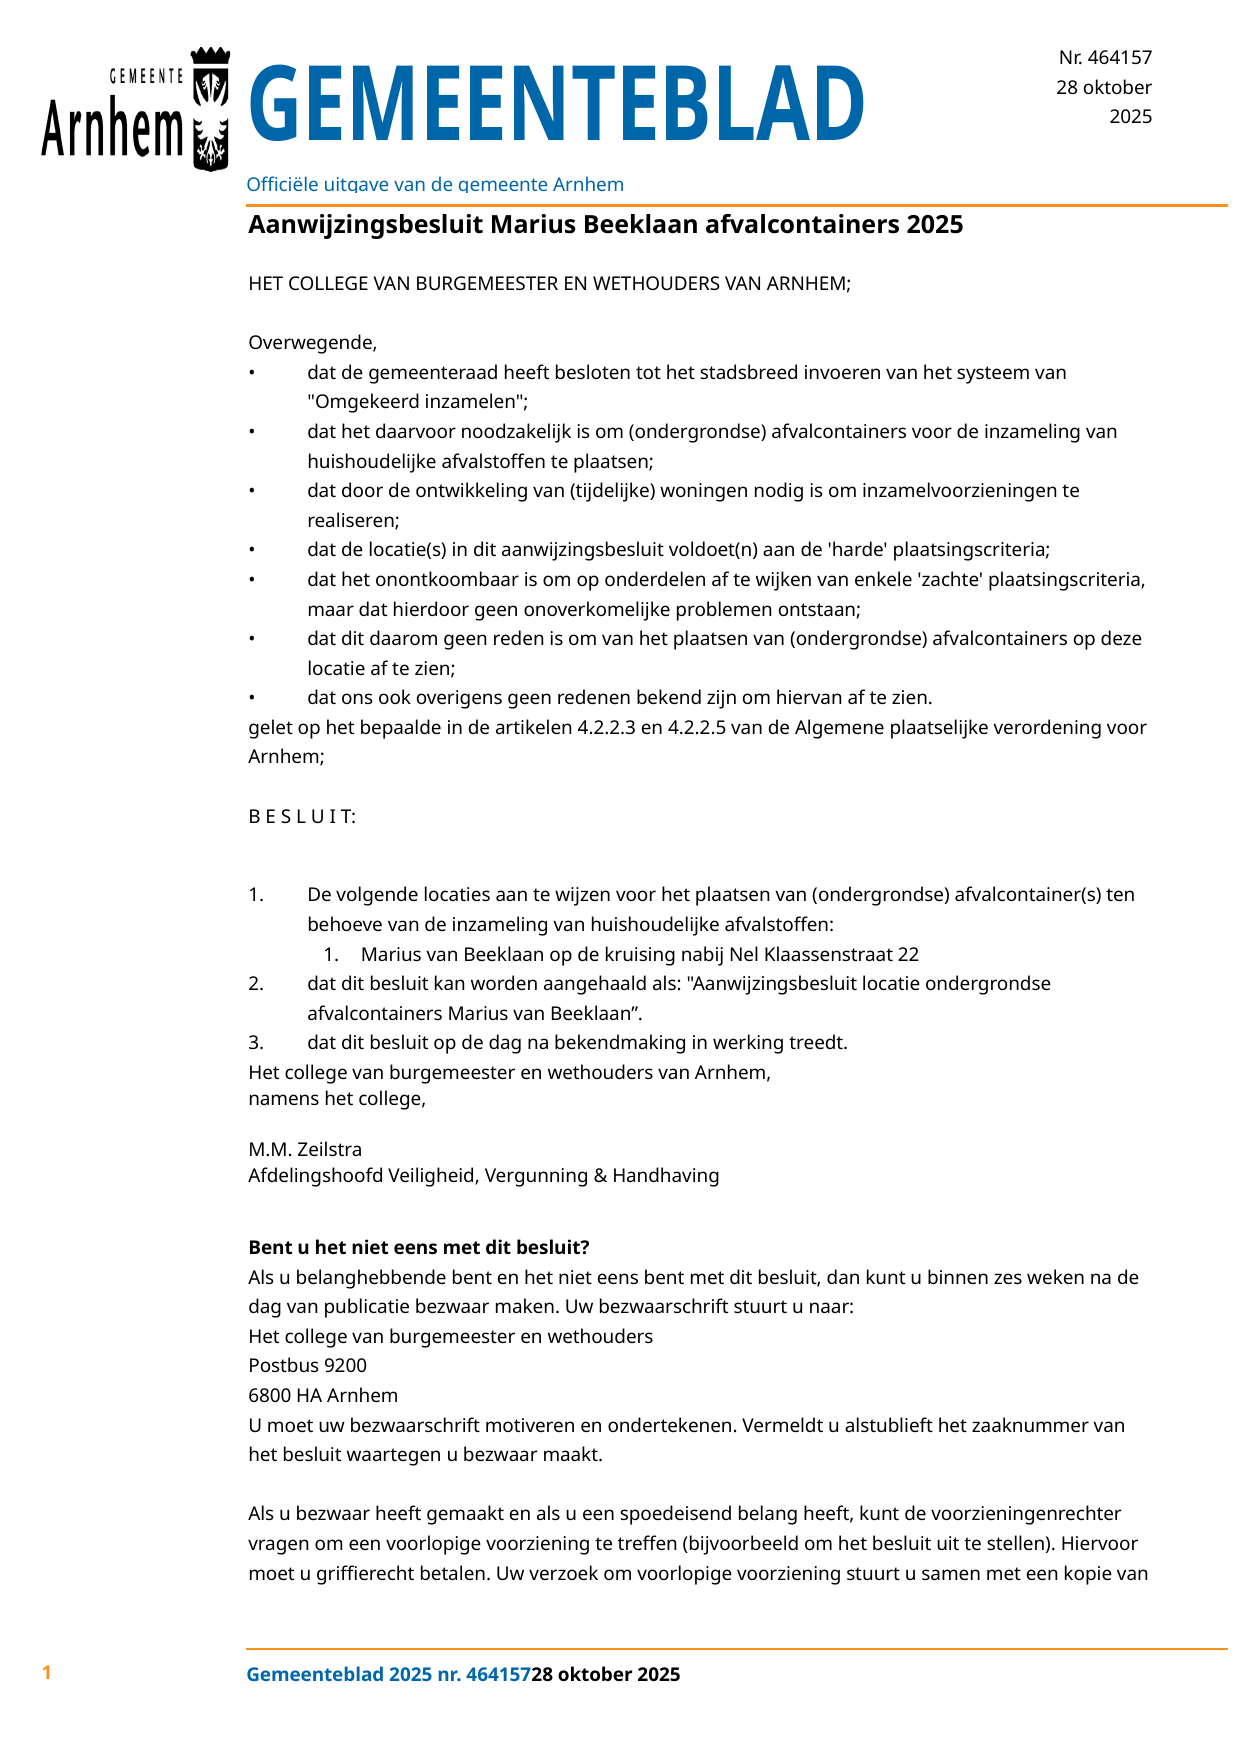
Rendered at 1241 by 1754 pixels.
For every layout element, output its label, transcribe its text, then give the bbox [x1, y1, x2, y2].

text M.M. Zeilstra [248, 1136, 1152, 1162]
text HET COLLEGE VAN BURGEMEESTER EN WETHOUDERS VAN ARNHEM; [248, 270, 1152, 296]
list dat het onontkoombaar is om op onderdelen af te wijken van enkele 'zachte' plaatsingscriteria, maar dat hierdoor geen onoverkomelijke problemen ontstaan; [248, 566, 1152, 621]
list dat de gemeenteraad heeft besloten tot het stadsbreed invoeren van het systeem van "Omgekeerd inzamelen"; [248, 359, 1152, 414]
text gelet op het bepaalde in de artikelen 4.2.2.3 en 4.2.2.5 van de Algemene plaatselijke verordening voor Arnhem; [248, 714, 1152, 769]
list dat de locatie(s) in dit aanwijzingsbesluit voldoet(n) aan de 'harde' plaatsingscriteria; [248, 537, 1152, 562]
text namens het college, [248, 1085, 1152, 1111]
text Het college van burgemeester en wethouders [248, 1323, 1152, 1349]
text Overwegende, [248, 329, 1152, 355]
text Postbus 9200 [248, 1353, 1152, 1378]
list dat dit besluit op de dag na bekendmaking in werking treedt. [248, 1029, 1152, 1055]
text Als u belanghebbende bent en het niet eens bent met dit besluit, dan kunt u binnen zes weken na de dag van publicatie bezwaar maken. Uw bezwaarschrift stuurt u naar: [248, 1264, 1152, 1319]
text Bent u het niet eens met dit besluit? [248, 1234, 1152, 1260]
list dat het daarvoor noodzakelijk is om (ondergrondse) afvalcontainers voor de inzameling van huishoudelijke afvalstoffen te plaatsen; [248, 418, 1152, 473]
text Het college van burgemeester en wethouders van Arnhem, [248, 1059, 1152, 1085]
list dat door de ontwikkeling van (tijdelijke) woningen nodig is om inzamelvoorzieningen te realiseren; [248, 477, 1152, 533]
list dat dit daarom geen reden is om van het plaatsen van (ondergrondse) afvalcontainers op deze locatie af te zien; [248, 625, 1152, 681]
text Afdelingshoofd Veiligheid, Vergunning & Handhaving [248, 1162, 1152, 1188]
text Aanwijzingsbesluit Marius Beeklaan afvalcontainers 2025 [248, 207, 1152, 241]
picture [41, 47, 231, 172]
text U moet uw bezwaarschrift motiveren en ondertekenen. Vermeldt u alstublieft het zaaknummer van het besluit waartegen u bezwaar maakt. [248, 1412, 1152, 1467]
text Als u bezwaar heeft gemaakt en als u een spoedeisend belang heeft, kunt de voorzieningenrechter vragen om een voorlopige voorziening te treffen (bijvoorbeeld om het besluit uit te stellen). Hiervoor moet u griffierecht betalen. Uw verzoek om voorlopige voorziening stuurt u samen met een kopie van [248, 1501, 1152, 1586]
list dat dit besluit kan worden aangehaald als: "Aanwijzingsbesluit locatie ondergrondse afvalcontainers Marius van Beeklaan”. [248, 970, 1152, 1026]
list De volgende locaties aan te wijzen voor het plaatsen van (ondergrondse) afvalcontainer(s) ten behoeve van de inzameling van huishoudelijke afvalstoffen: [248, 882, 1152, 937]
text B E S L U I T: [248, 803, 1152, 828]
text 6800 HA Arnhem [248, 1382, 1152, 1408]
list dat ons ook overigens geen redenen bekend zijn om hiervan af te zien. [248, 684, 1152, 710]
list Marius van Beeklaan op de kruising nabij Nel Klaassenstraat 22 [323, 941, 1152, 967]
